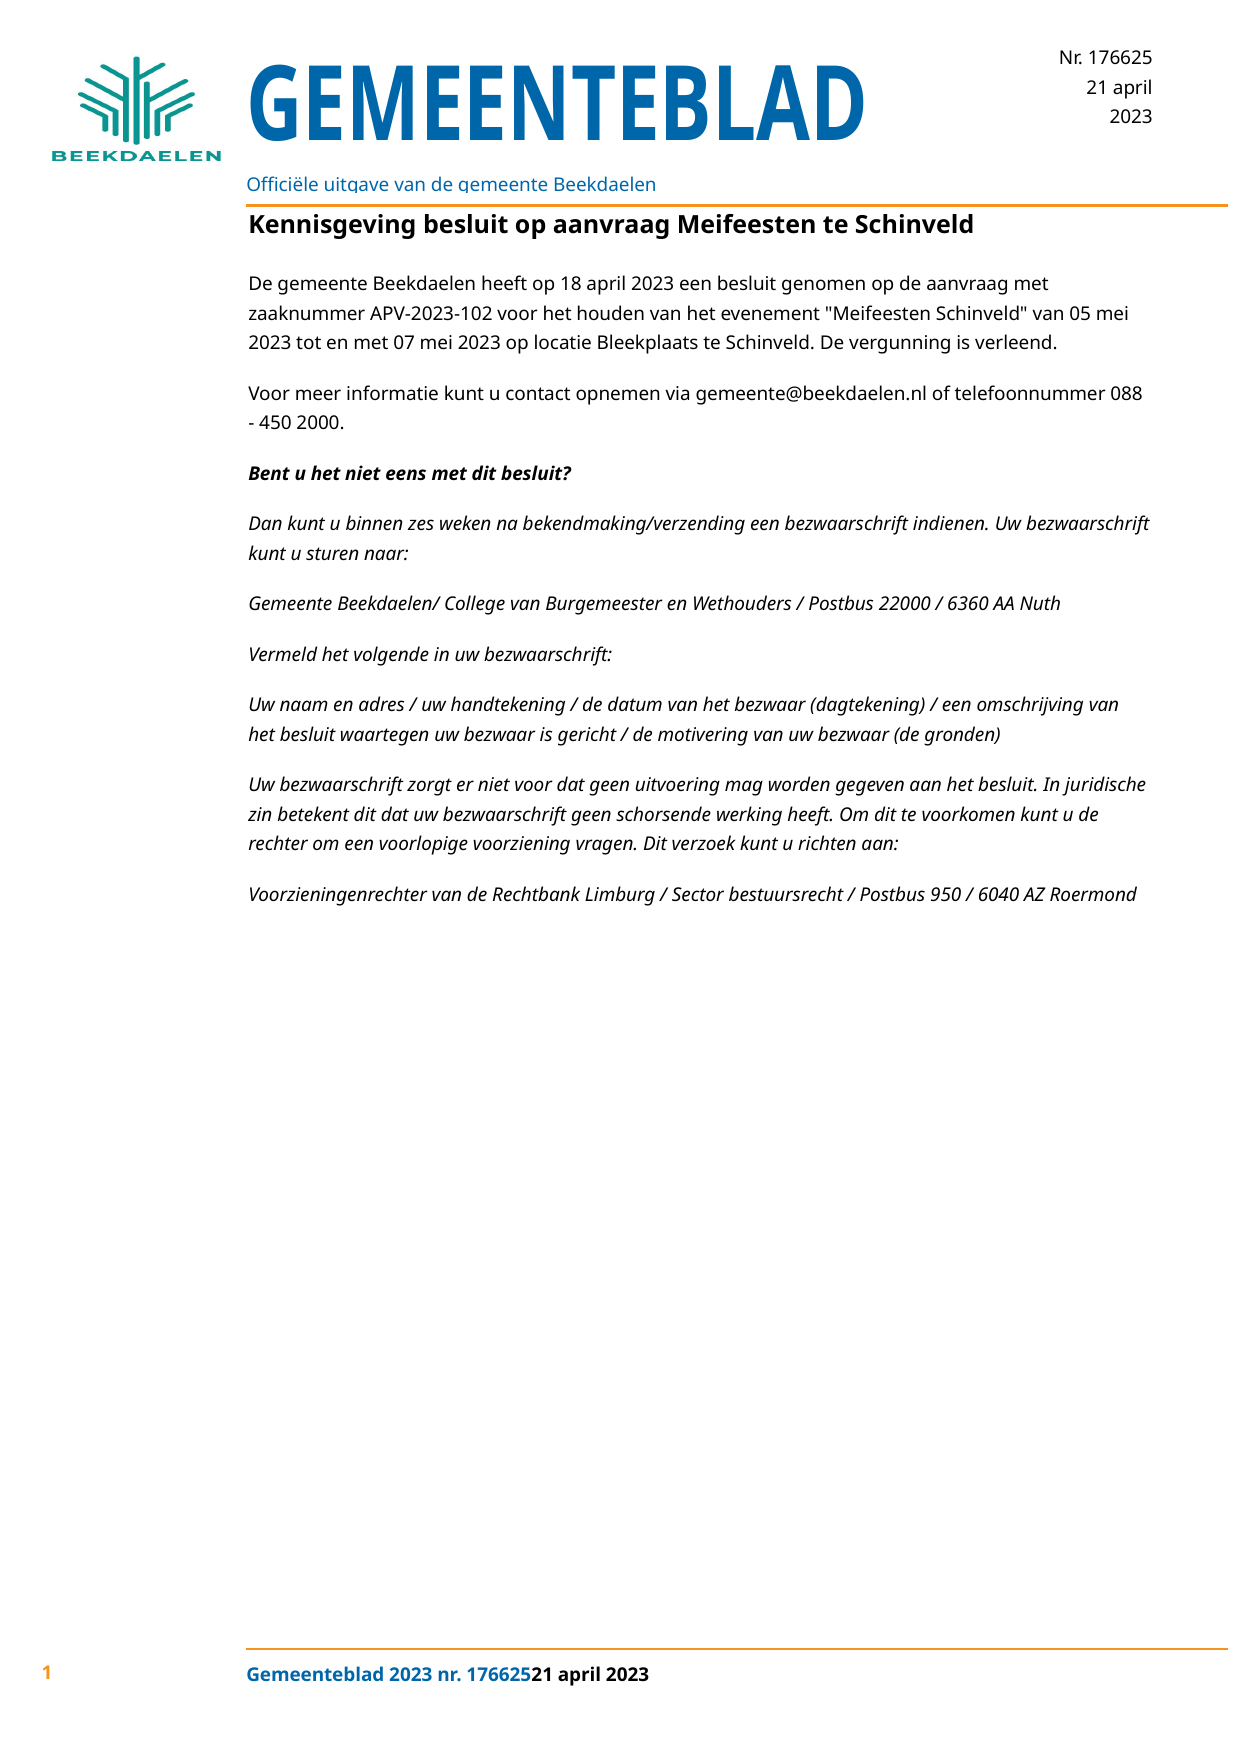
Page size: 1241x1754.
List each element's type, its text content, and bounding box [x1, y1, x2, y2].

text Kennisgeving besluit op aanvraag Meifeesten te Schinveld [248, 207, 1152, 241]
text Uw bezwaarschrift zorgt er niet voor dat geen uitvoering mag worden gegeven aan het besluit. In juridische zin betekent dit dat uw bezwaarschrift geen schorsende werking heeft. Om dit te voorkomen kunt u de rechter om een voorlopige voorziening vragen. Dit verzoek kunt u richten aan: [248, 771, 1152, 856]
picture [41, 47, 231, 172]
text Vermeld het volgende in uw bezwaarschrift: [248, 641, 1152, 666]
text Dan kunt u binnen zes weken na bekendmaking/verzending een bezwaarschrift indienen. Uw bezwaarschrift kunt u sturen naar: [248, 510, 1152, 566]
text Uw naam en adres / uw handtekening / de datum van het bezwaar (dagtekening) / een omschrijving van het besluit waartegen uw bezwaar is gericht / de motivering van uw bezwaar (de gronden) [248, 691, 1152, 746]
text De gemeente Beekdaelen heeft op 18 april 2023 een besluit genomen op de aanvraag met zaaknummer APV-2023-102 voor het houden van het evenement "Meifeesten Schinveld" van 05 mei 2023 tot en met 07 mei 2023 op locatie Bleekplaats te Schinveld. De vergunning is verleend. [248, 270, 1152, 355]
text Gemeente Beekdaelen/ College van Burgemeester en Wethouders / Postbus 22000 / 6360 AA Nuth [248, 590, 1152, 616]
text Voorzieningenrechter van de Rechtbank Limburg / Sector bestuursrecht / Postbus 950 / 6040 AZ Roermond [248, 881, 1152, 906]
text Voor meer informatie kunt u contact opnemen via gemeente@beekdaelen.nl of telefoonnummer 088 - 450 2000. [248, 380, 1152, 435]
text Bent u het niet eens met dit besluit? [248, 460, 1152, 486]
